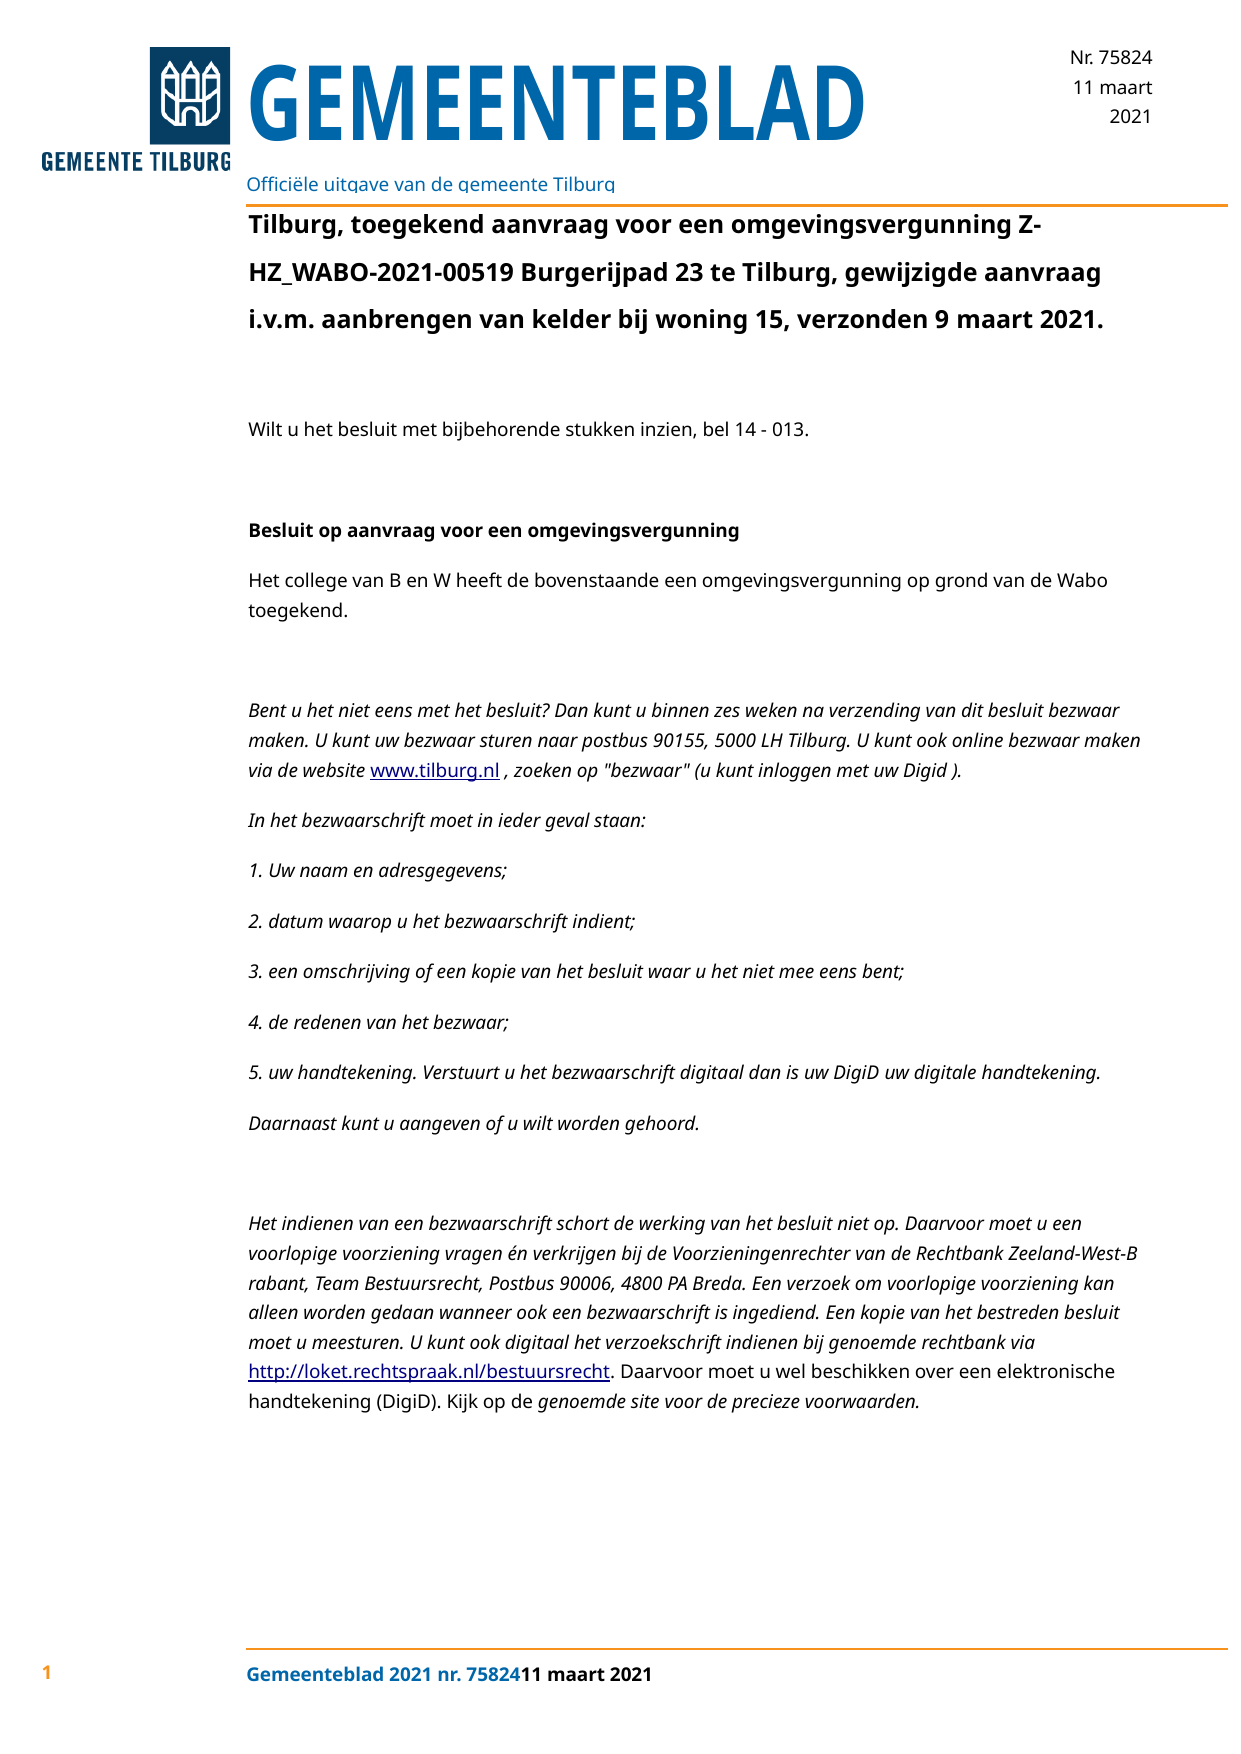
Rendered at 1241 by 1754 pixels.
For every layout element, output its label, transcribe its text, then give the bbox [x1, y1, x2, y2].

text Tilburg, toegekend aanvraag voor een omgevingsvergunning Z-HZ_WABO-2021-00519 Burgerijpad 23 te Tilburg, gewijzigde aanvraag i.v.m. aanbrengen van kelder bij woning 15, verzonden 9 maart 2021. [248, 207, 1152, 336]
text Besluit op aanvraag voor een omgevingsvergunning [248, 517, 1152, 542]
picture [41, 47, 231, 172]
text 3. een omschrijving of een kopie van het besluit waar u het niet mee eens bent; [248, 958, 1152, 984]
text Het college van B en W heeft de bovenstaande een omgevingsvergunning op grond van de Wabo toegekend. [248, 567, 1152, 622]
text 5. uw handtekening. Verstuurt u het bezwaarschrift digitaal dan is uw DigiD uw digitale handtekening. [248, 1059, 1152, 1085]
text Wilt u het besluit met bijbehorende stukken inzien, bel 14 - 013. [248, 416, 1152, 442]
text 4. de redenen van het bezwaar; [248, 1009, 1152, 1034]
text Bent u het niet eens met het besluit? Dan kunt u binnen zes weken na verzending van dit besluit bezwaar maken. U kunt uw bezwaar sturen naar postbus 90155, 5000 LH Tilburg. U kunt ook online bezwaar maken via de website www.tilburg.nl , zoeken op "bezwaar" (u kunt inloggen met uw Digid ). [248, 698, 1152, 782]
text 2. datum waarop u het bezwaarschrift indient; [248, 908, 1152, 934]
text Daarnaast kunt u aangeven of u wilt worden gehoord. [248, 1110, 1152, 1135]
text Het indienen van een bezwaarschrift schort de werking van het besluit niet op. Daarvoor moet u een voorlopige voorziening vragen én verkrijgen bij de Voorzieningenrechter van de Rechtbank Zeeland-West-B rabant, Team Bestuursrecht, Postbus 90006, 4800 PA Breda. Een verzoek om voorlopige voorziening kan alleen worden gedaan wanneer ook een bezwaarschrift is ingediend. Een kopie van het bestreden besluit moet u meesturen. U kunt ook digitaal het verzoekschrift indienen bij genoemde rechtbank via http://loket.rechtspraak.nl/bestuursrecht. Daarvoor moet u wel beschikken over een elektronische handtekening (DigiD). Kijk op de genoemde site voor de precieze voorwaarden. [248, 1211, 1152, 1414]
text In het bezwaarschrift moet in ieder geval staan: [248, 807, 1152, 833]
text 1. Uw naam en adresgegevens; [248, 858, 1152, 883]
